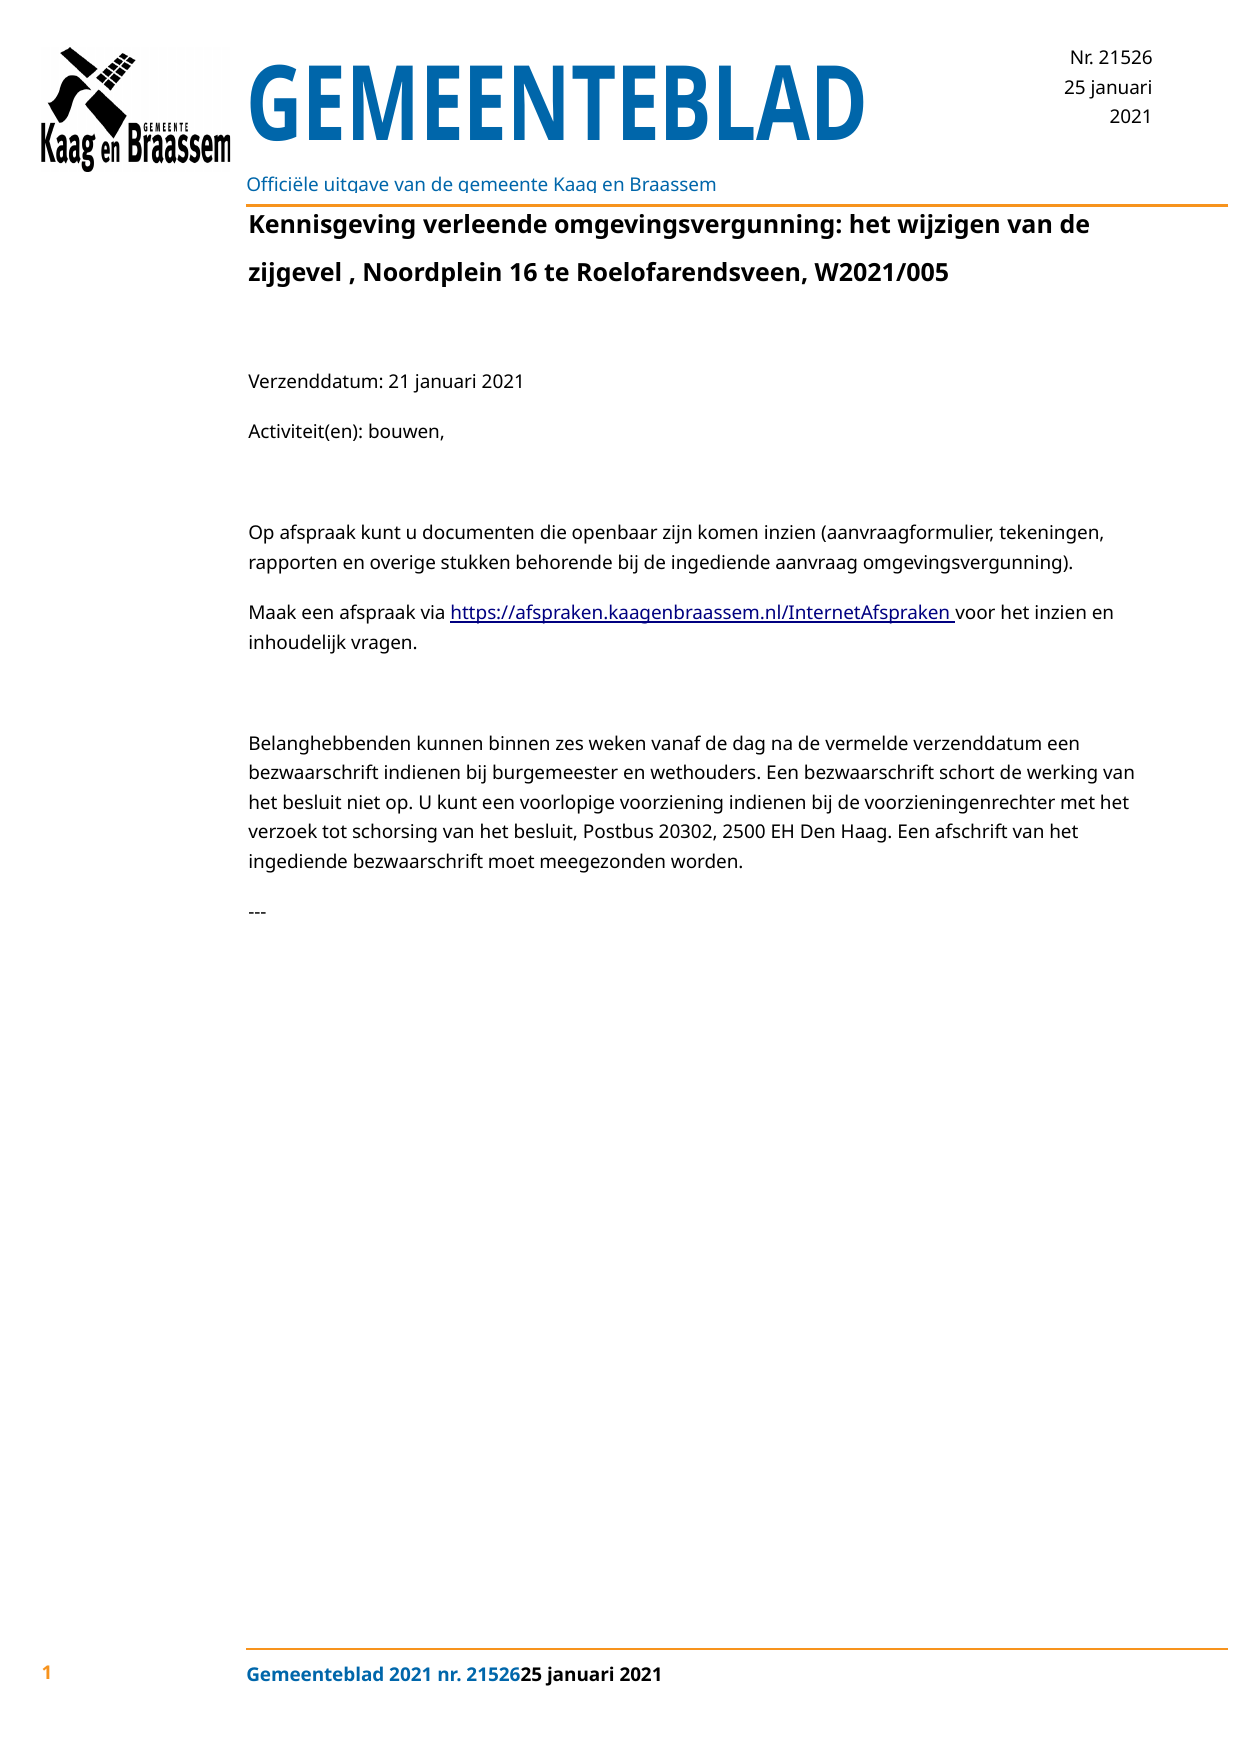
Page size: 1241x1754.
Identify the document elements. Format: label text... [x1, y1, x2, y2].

text Maak een afspraak via https://afspraken.kaagenbraassem.nl/InternetAfspraken voor het inzien en inhoudelijk vragen. [248, 599, 1152, 655]
text Kennisgeving verleende omgevingsvergunning: het wijzigen van de zijgevel , Noordplein 16 te Roelofarendsveen, W2021/005 [248, 207, 1152, 288]
text Verzenddatum: 21 januari 2021 [248, 368, 1152, 394]
text Activiteit(en): bouwen, [248, 419, 1152, 444]
picture [41, 47, 231, 172]
text --- [248, 899, 1152, 924]
text Op afspraak kunt u documenten die openbaar zijn komen inzien (aanvraagformulier, tekeningen, rapporten en overige stukken behorende bij de ingediende aanvraag omgevingsvergunning). [248, 519, 1152, 575]
text Belanghebbenden kunnen binnen zes weken vanaf de dag na de vermelde verzenddatum een bezwaarschrift indienen bij burgemeester en wethouders. Een bezwaarschrift schort de werking van het besluit niet op. U kunt een voorlopige voorziening indienen bij de voorzieningenrechter met het verzoek tot schorsing van het besluit, Postbus 20302, 2500 EH Den Haag. Een afschrift van het ingediende bezwaarschrift moet meegezonden worden. [248, 730, 1152, 874]
